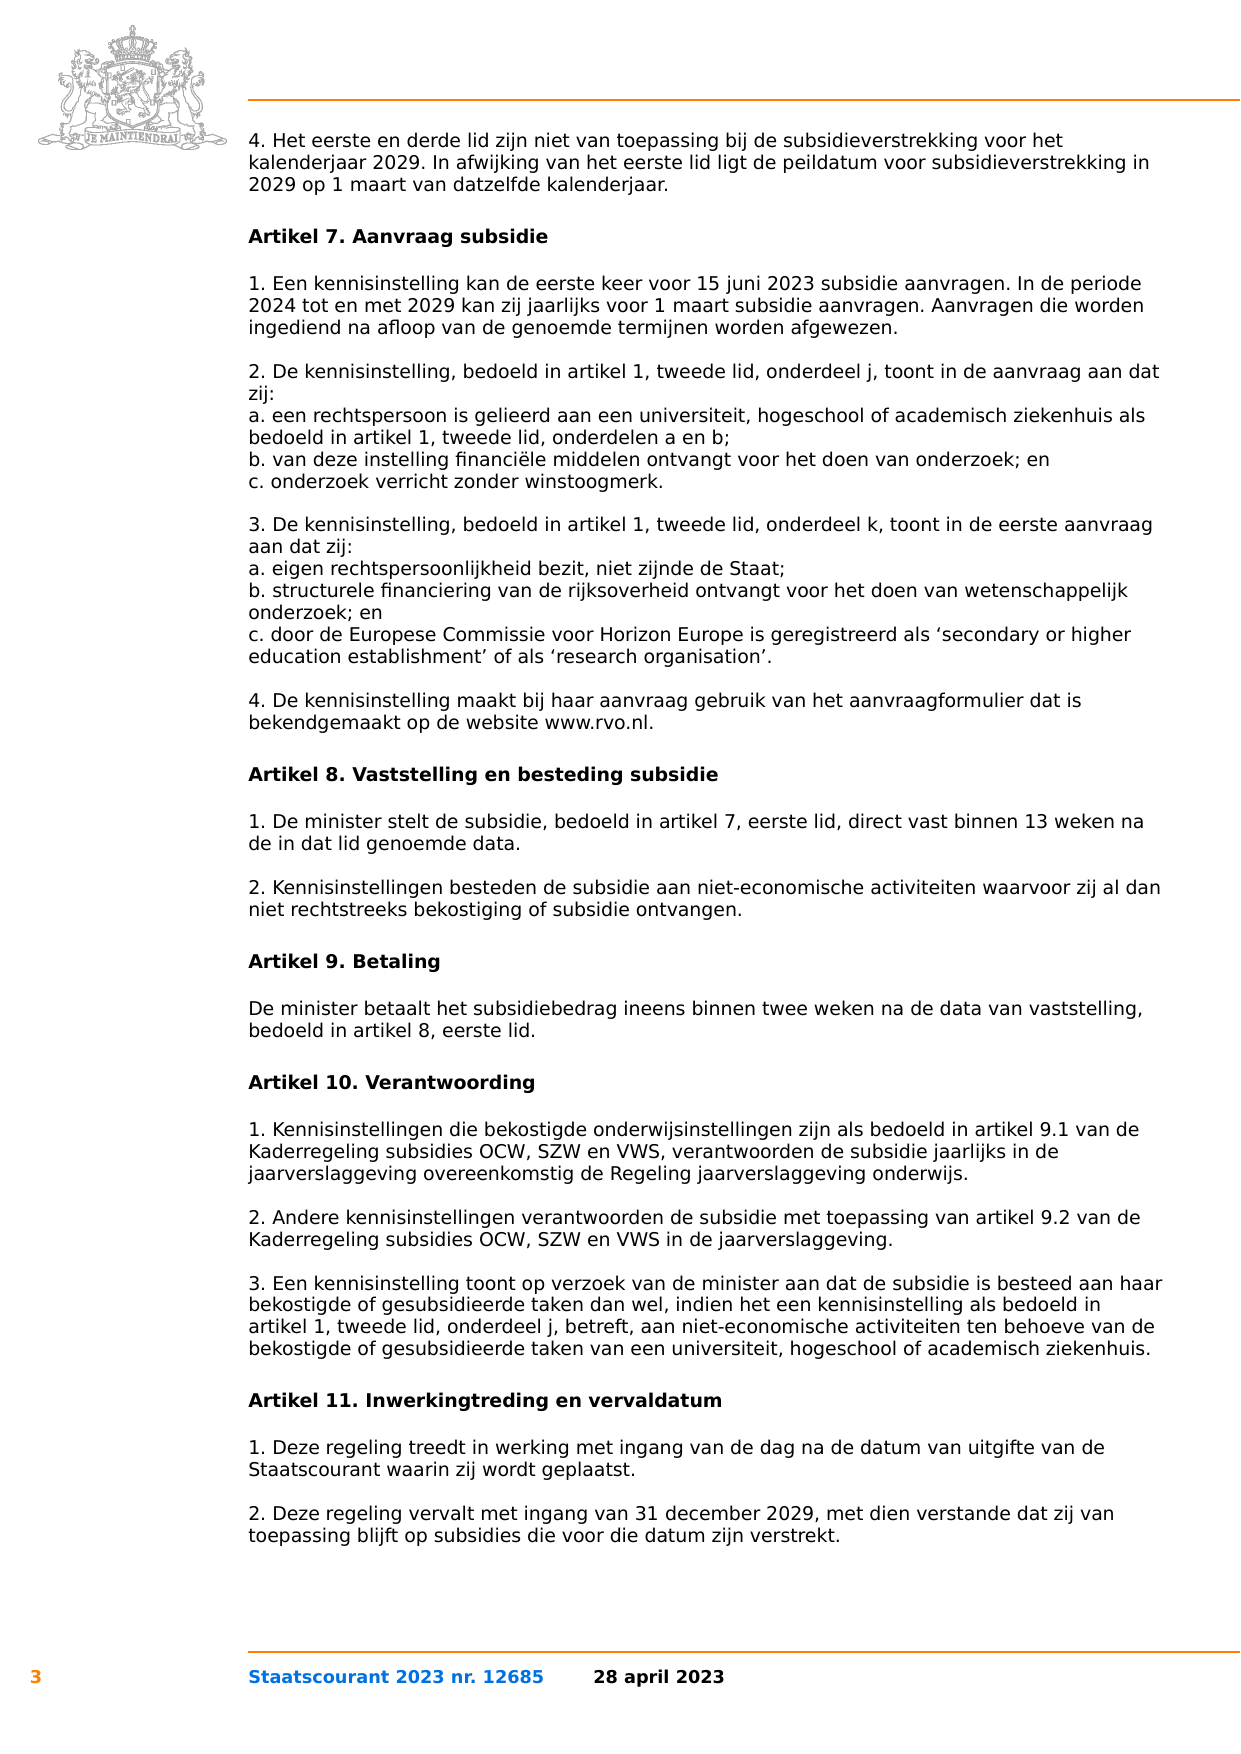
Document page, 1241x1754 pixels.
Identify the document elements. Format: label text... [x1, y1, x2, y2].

text De minister betaalt het subsidiebedrag ineens binnen twee weken na de data van vaststelling, bedoeld in artikel 8, eerste lid. [248, 998, 1163, 1042]
subtitle Artikel 10. Verantwoording [248, 1072, 1163, 1094]
text 3. Een kennisinstelling toont op verzoek van de minister aan dat de subsidie is besteed aan haar bekostigde of gesubsidieerde taken dan wel, indien het een kennisinstelling als bedoeld in artikel 1, tweede lid, onderdeel j, betreft, aan niet-economische activiteiten ten behoeve van de bekostigde of gesubsidieerde taken van een universiteit, hogeschool of academisch ziekenhuis. [248, 1272, 1163, 1360]
text 1. Een kennisinstelling kan de eerste keer voor 15 juni 2023 subsidie aanvragen. In de periode 2024 tot en met 2029 kan zij jaarlijks voor 1 maart subsidie aanvragen. Aanvragen die worden ingediend na afloop van de genoemde termijnen worden afgewezen. [248, 273, 1163, 339]
text 4. De kennisinstelling maakt bij haar aanvraag gebruik van het aanvraagformulier dat is bekendgemaakt op de website www.rvo.nl. [248, 690, 1163, 734]
text 3. De kennisinstelling, bedoeld in artikel 1, tweede lid, onderdeel k, toont in de eerste aanvraag aan dat zij: [248, 514, 1163, 558]
text c. door de Europese Commissie voor Horizon Europe is geregistreerd als ‘secondary or higher education establishment’ of als ‘research organisation’. [248, 624, 1163, 668]
subtitle Artikel 11. Inwerkingtreding en vervaldatum [248, 1390, 1163, 1412]
subtitle Artikel 9. Betaling [248, 951, 1163, 973]
text 2. Andere kennisinstellingen verantwoorden de subsidie met toepassing van artikel 9.2 van de Kaderregeling subsidies OCW, SZW en VWS in de jaarverslaggeving. [248, 1207, 1163, 1251]
picture [38, 25, 227, 150]
text 2. Kennisinstellingen besteden de subsidie aan niet-economische activiteiten waarvoor zij al dan niet rechtstreeks bekostiging of subsidie ontvangen. [248, 877, 1163, 921]
subtitle Artikel 7. Aanvraag subsidie [248, 226, 1163, 248]
text a. een rechtspersoon is gelieerd aan een universiteit, hogeschool of academisch ziekenhuis als bedoeld in artikel 1, tweede lid, onderdelen a en b; [248, 404, 1163, 448]
text 2. De kennisinstelling, bedoeld in artikel 1, tweede lid, onderdeel j, toont in de aanvraag aan dat zij: [248, 361, 1163, 404]
text b. structurele financiering van de rijksoverheid ontvangt voor het doen van wetenschappelijk onderzoek; en [248, 580, 1163, 624]
text 4. Het eerste en derde lid zijn niet van toepassing bij de subsidieverstrekking voor het kalenderjaar 2029. In afwijking van het eerste lid ligt de peildatum voor subsidieverstrekking in 2029 op 1 maart van datzelfde kalenderjaar. [248, 130, 1163, 196]
text 2. Deze regeling vervalt met ingang van 31 december 2029, met dien verstande dat zij van toepassing blijft op subsidies die voor die datum zijn verstrekt. [248, 1503, 1163, 1547]
text b. van deze instelling financiële middelen ontvangt voor het doen van onderzoek; en [248, 448, 1163, 471]
text c. onderzoek verricht zonder winstoogmerk. [248, 471, 1163, 492]
text a. eigen rechtspersoonlijkheid bezit, niet zijnde de Staat; [248, 558, 1163, 580]
text 1. Deze regeling treedt in werking met ingang van de dag na de datum van uitgifte van de Staatscourant waarin zij wordt geplaatst. [248, 1437, 1163, 1481]
subtitle Artikel 8. Vaststelling en besteding subsidie [248, 764, 1163, 786]
text 1. Kennisinstellingen die bekostigde onderwijsinstellingen zijn als bedoeld in artikel 9.1 van de Kaderregeling subsidies OCW, SZW en VWS, verantwoorden de subsidie jaarlijks in de jaarverslaggeving overeenkomstig de Regeling jaarverslaggeving onderwijs. [248, 1119, 1163, 1185]
text 1. De minister stelt de subsidie, bedoeld in artikel 7, eerste lid, direct vast binnen 13 weken na de in dat lid genoemde data. [248, 811, 1163, 855]
